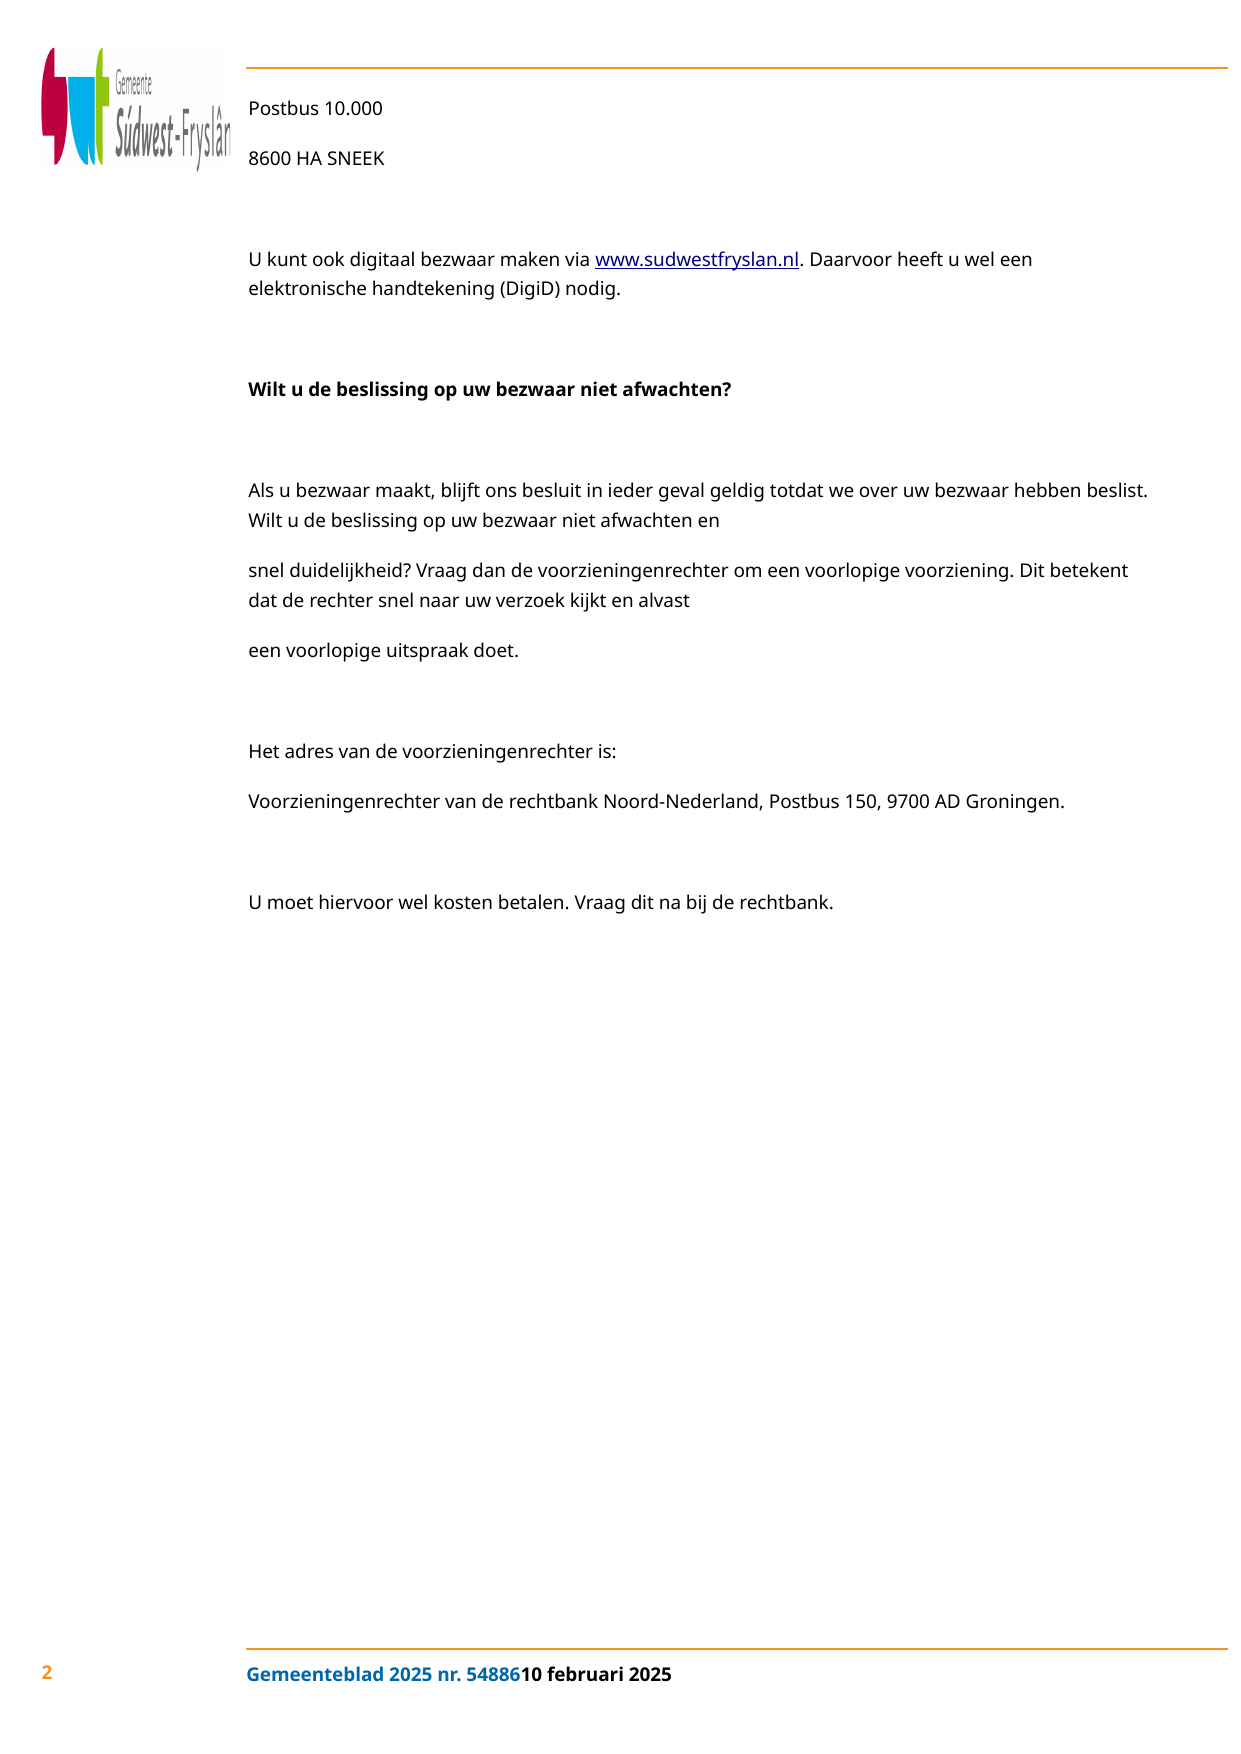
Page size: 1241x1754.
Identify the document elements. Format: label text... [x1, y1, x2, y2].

text 8600 HA SNEEK [248, 145, 1152, 171]
text U moet hiervoor wel kosten betalen. Vraag dit na bij de rechtbank. [248, 889, 1152, 915]
text U kunt ook digitaal bezwaar maken via www.sudwestfryslan.nl. Daarvoor heeft u wel een elektronische handtekening (DigiD) nodig. [248, 246, 1152, 301]
text Voorzieningenrechter van de rechtbank Noord-Nederland, Postbus 150, 9700 AD Groningen. [248, 788, 1152, 814]
picture [41, 47, 231, 172]
text Als u bezwaar maakt, blijft ons besluit in ieder geval geldig totdat we over uw bezwaar hebben beslist. Wilt u de beslissing op uw bezwaar niet afwachten en [248, 477, 1152, 533]
text Wilt u de beslissing op uw bezwaar niet afwachten? [248, 376, 1152, 402]
text een voorlopige uitspraak doet. [248, 637, 1152, 663]
text snel duidelijkheid? Vraag dan de voorzieningenrechter om een voorlopige voorziening. Dit betekent dat de rechter snel naar uw verzoek kijkt en alvast [248, 557, 1152, 613]
text Postbus 10.000 [248, 95, 1152, 121]
text Het adres van de voorzieningenrechter is: [248, 738, 1152, 764]
